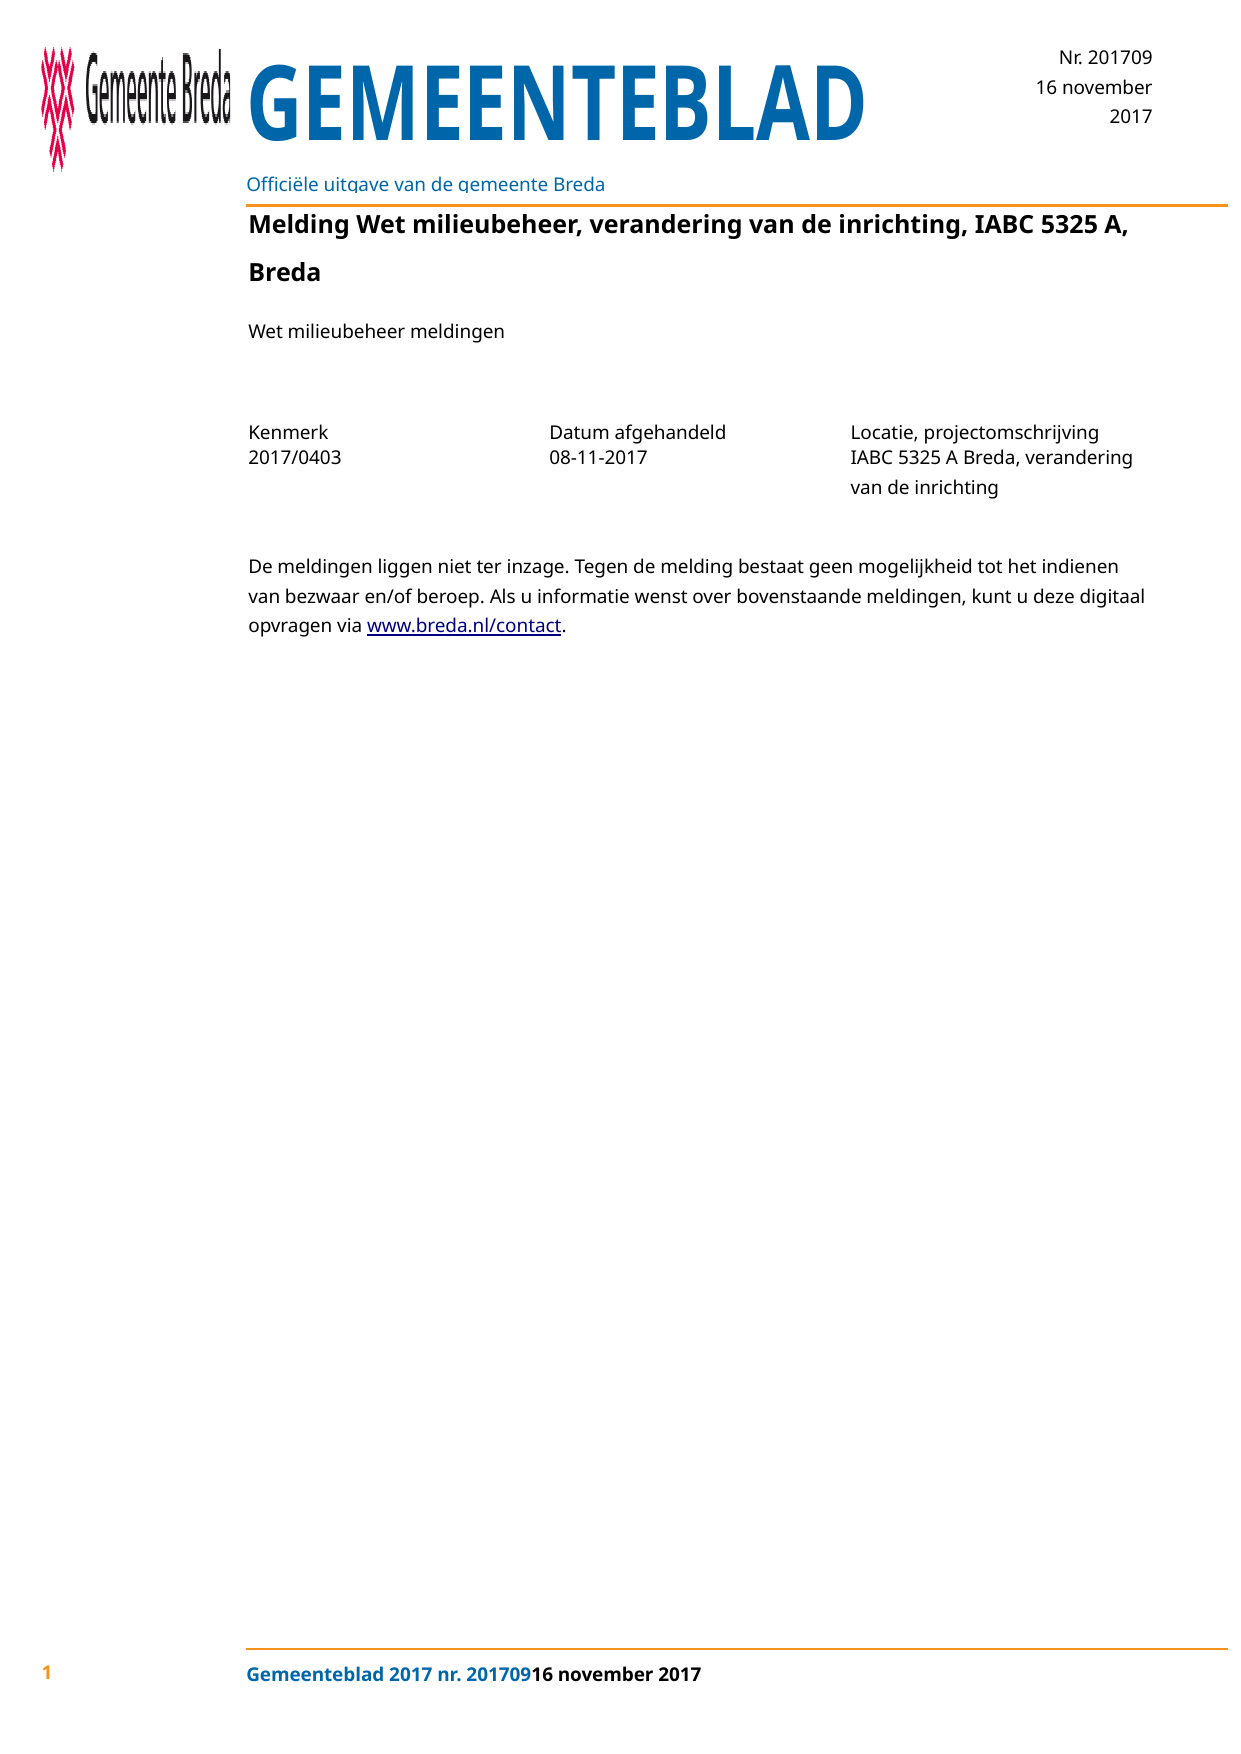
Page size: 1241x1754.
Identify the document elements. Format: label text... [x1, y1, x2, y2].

table_cell 2017/0403 [248, 445, 549, 500]
table_header Datum afgehandeld [549, 419, 850, 444]
text De meldingen liggen niet ter inzage. Tegen de melding bestaat geen mogelijkheid tot het indienen van bezwaar en/of beroep. Als u informatie wenst over bovenstaande meldingen, kunt u deze digitaal opvragen via www.breda.nl/contact. [248, 553, 1152, 638]
picture [41, 47, 231, 172]
table_cell 08-11-2017 [549, 445, 850, 500]
table_header Locatie, projectomschrijving [850, 419, 1152, 444]
table_cell IABC 5325 A Breda, verandering van de inrichting [850, 445, 1152, 500]
table_header Kenmerk [248, 419, 549, 444]
text Wet milieubeheer meldingen [248, 318, 1152, 344]
text Melding Wet milieubeheer, verandering van de inrichting, IABC 5325 A, Breda [248, 207, 1152, 288]
